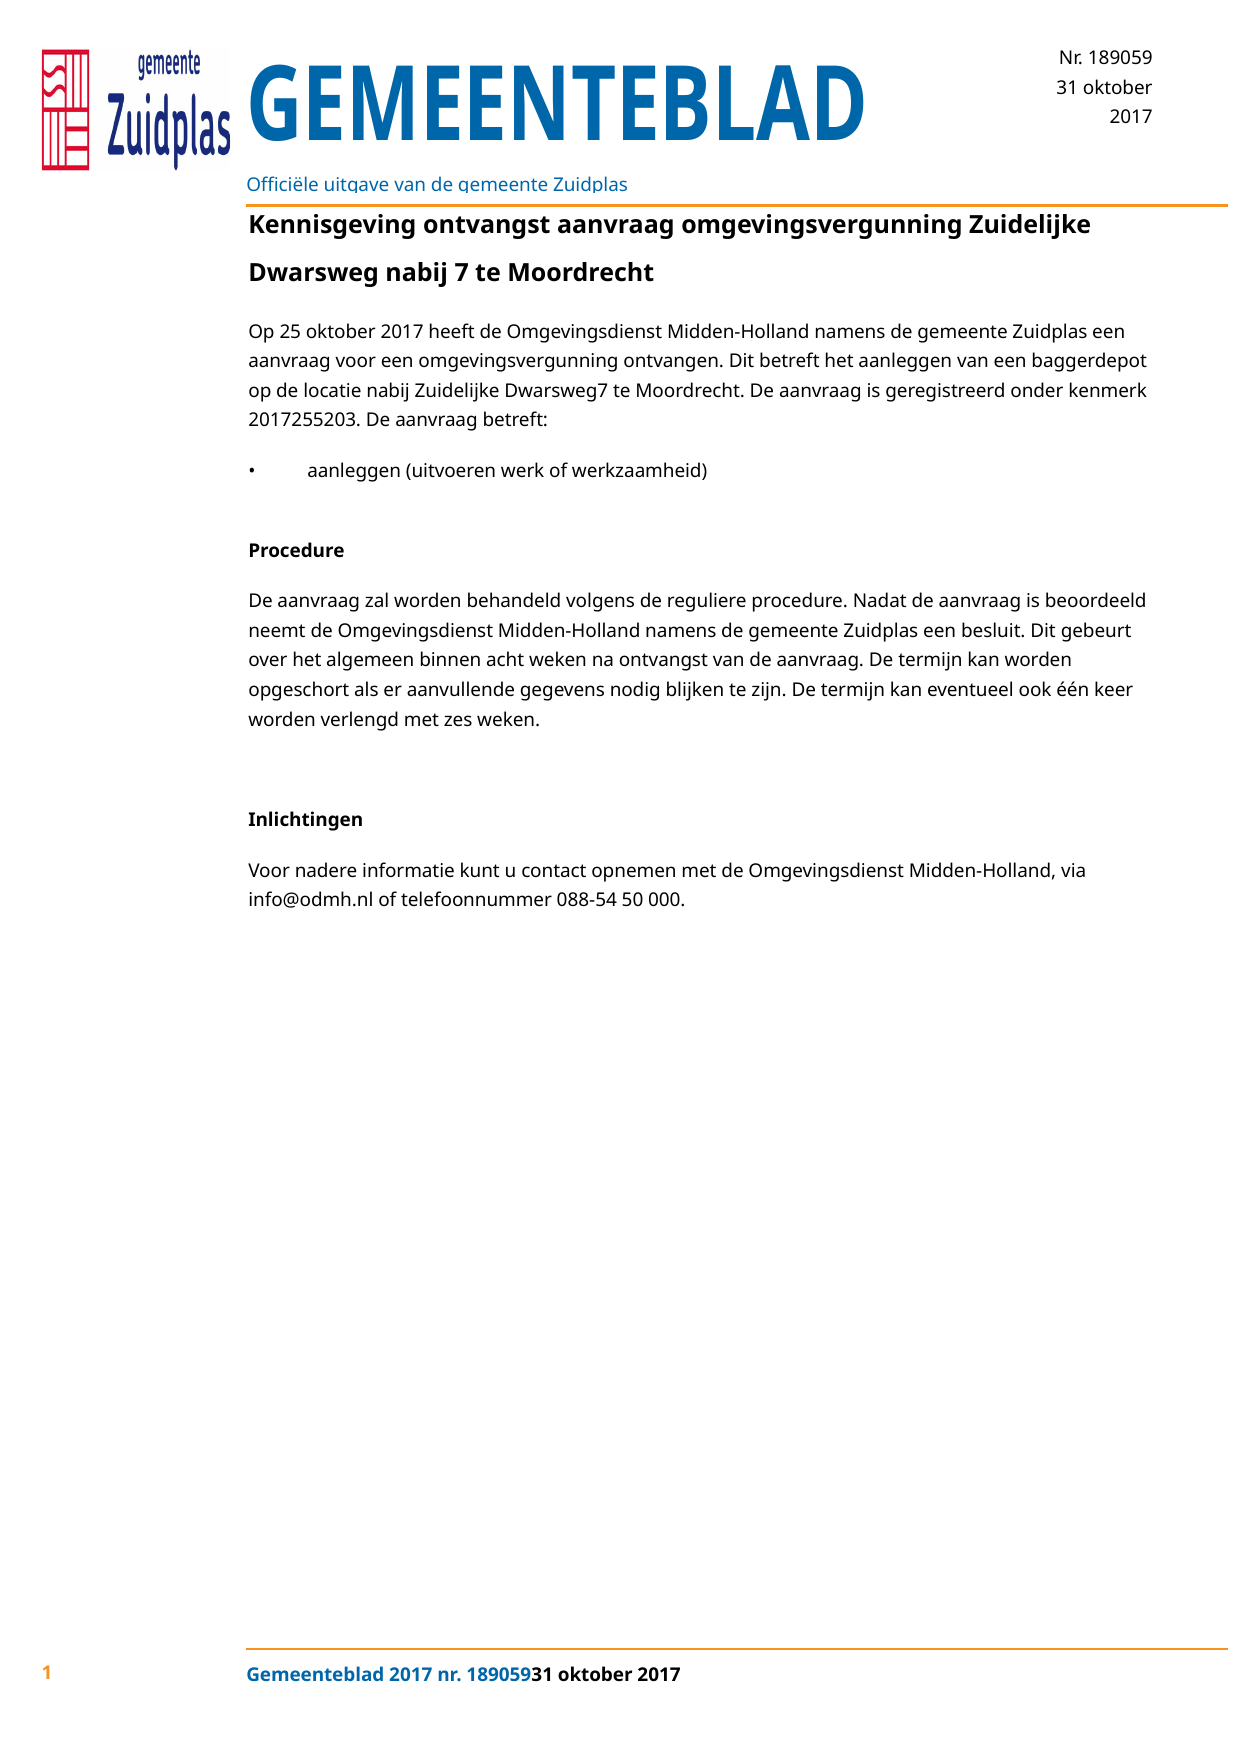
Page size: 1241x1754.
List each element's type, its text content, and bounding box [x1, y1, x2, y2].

picture [41, 47, 231, 172]
text Op 25 oktober 2017 heeft de Omgevingsdienst Midden-Holland namens de gemeente Zuidplas een aanvraag voor een omgevingsvergunning ontvangen. Dit betreft het aanleggen van een baggerdepot op de locatie nabij Zuidelijke Dwarsweg7 te Moordrecht. De aanvraag is geregistreerd onder kenmerk 2017255203. De aanvraag betreft: [248, 318, 1152, 432]
text Procedure [248, 537, 1152, 563]
text Kennisgeving ontvangst aanvraag omgevingsvergunning Zuidelijke Dwarsweg nabij 7 te Moordrecht [248, 207, 1152, 288]
text De aanvraag zal worden behandeld volgens de reguliere procedure. Nadat de aanvraag is beoordeeld neemt de Omgevingsdienst Midden-Holland namens de gemeente Zuidplas een besluit. Dit gebeurt over het algemeen binnen acht weken na ontvangst van de aanvraag. De termijn kan worden opgeschort als er aanvullende gegevens nodig blijken te zijn. De termijn kan eventueel ook één keer worden verlengd met zes weken. [248, 587, 1152, 732]
text Inlichtingen [248, 807, 1152, 832]
text Voor nadere informatie kunt u contact opnemen met de Omgevingsdienst Midden-Holland, via info@odmh.nl of telefoonnummer 088-54 50 000. [248, 857, 1152, 912]
list aanleggen (uitvoeren werk of werkzaamheid) [248, 457, 1152, 483]
